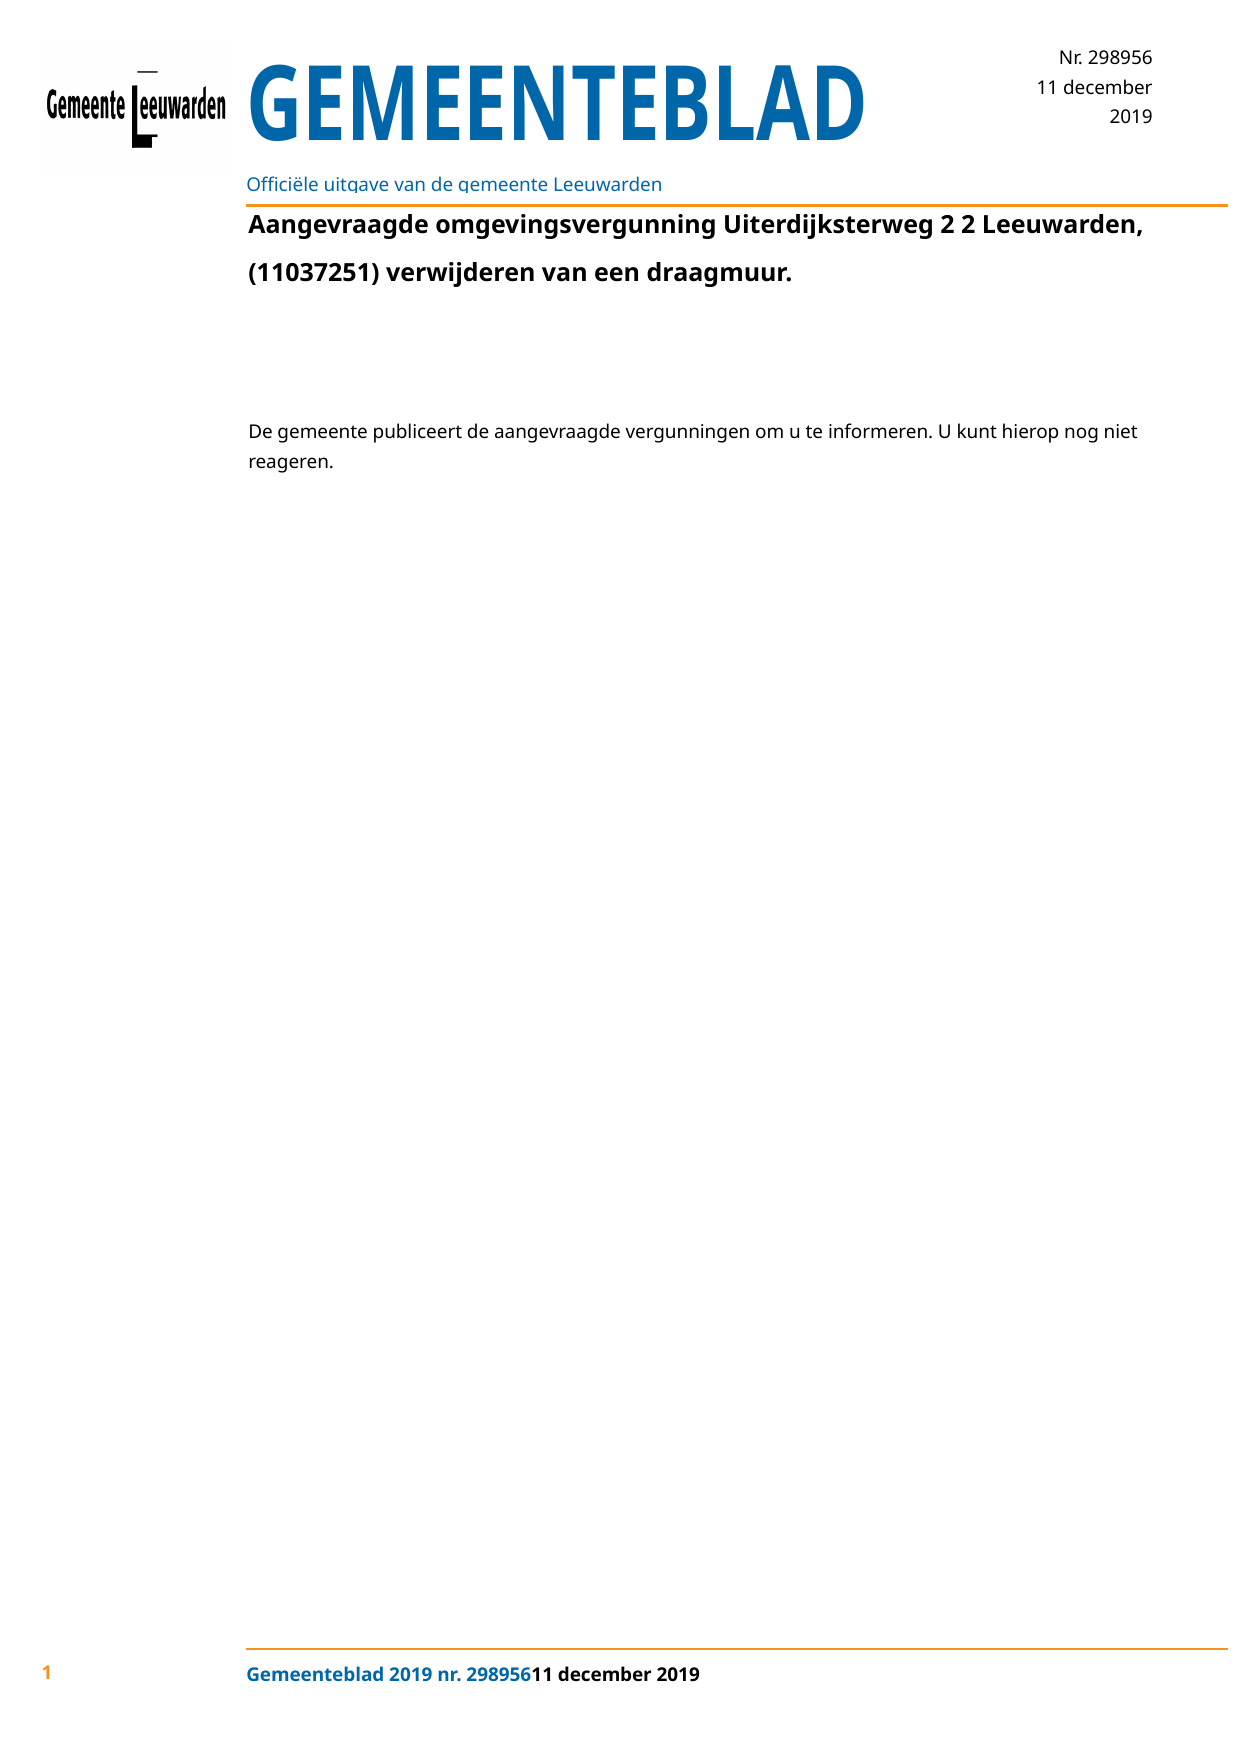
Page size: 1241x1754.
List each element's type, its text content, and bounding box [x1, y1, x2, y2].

picture [41, 47, 231, 172]
text De gemeente publiceert de aangevraagde vergunningen om u te informeren. U kunt hierop nog niet reageren. [248, 419, 1152, 474]
text Aangevraagde omgevingsvergunning Uiterdijksterweg 2 2 Leeuwarden, (11037251) verwijderen van een draagmuur. [248, 207, 1152, 288]
